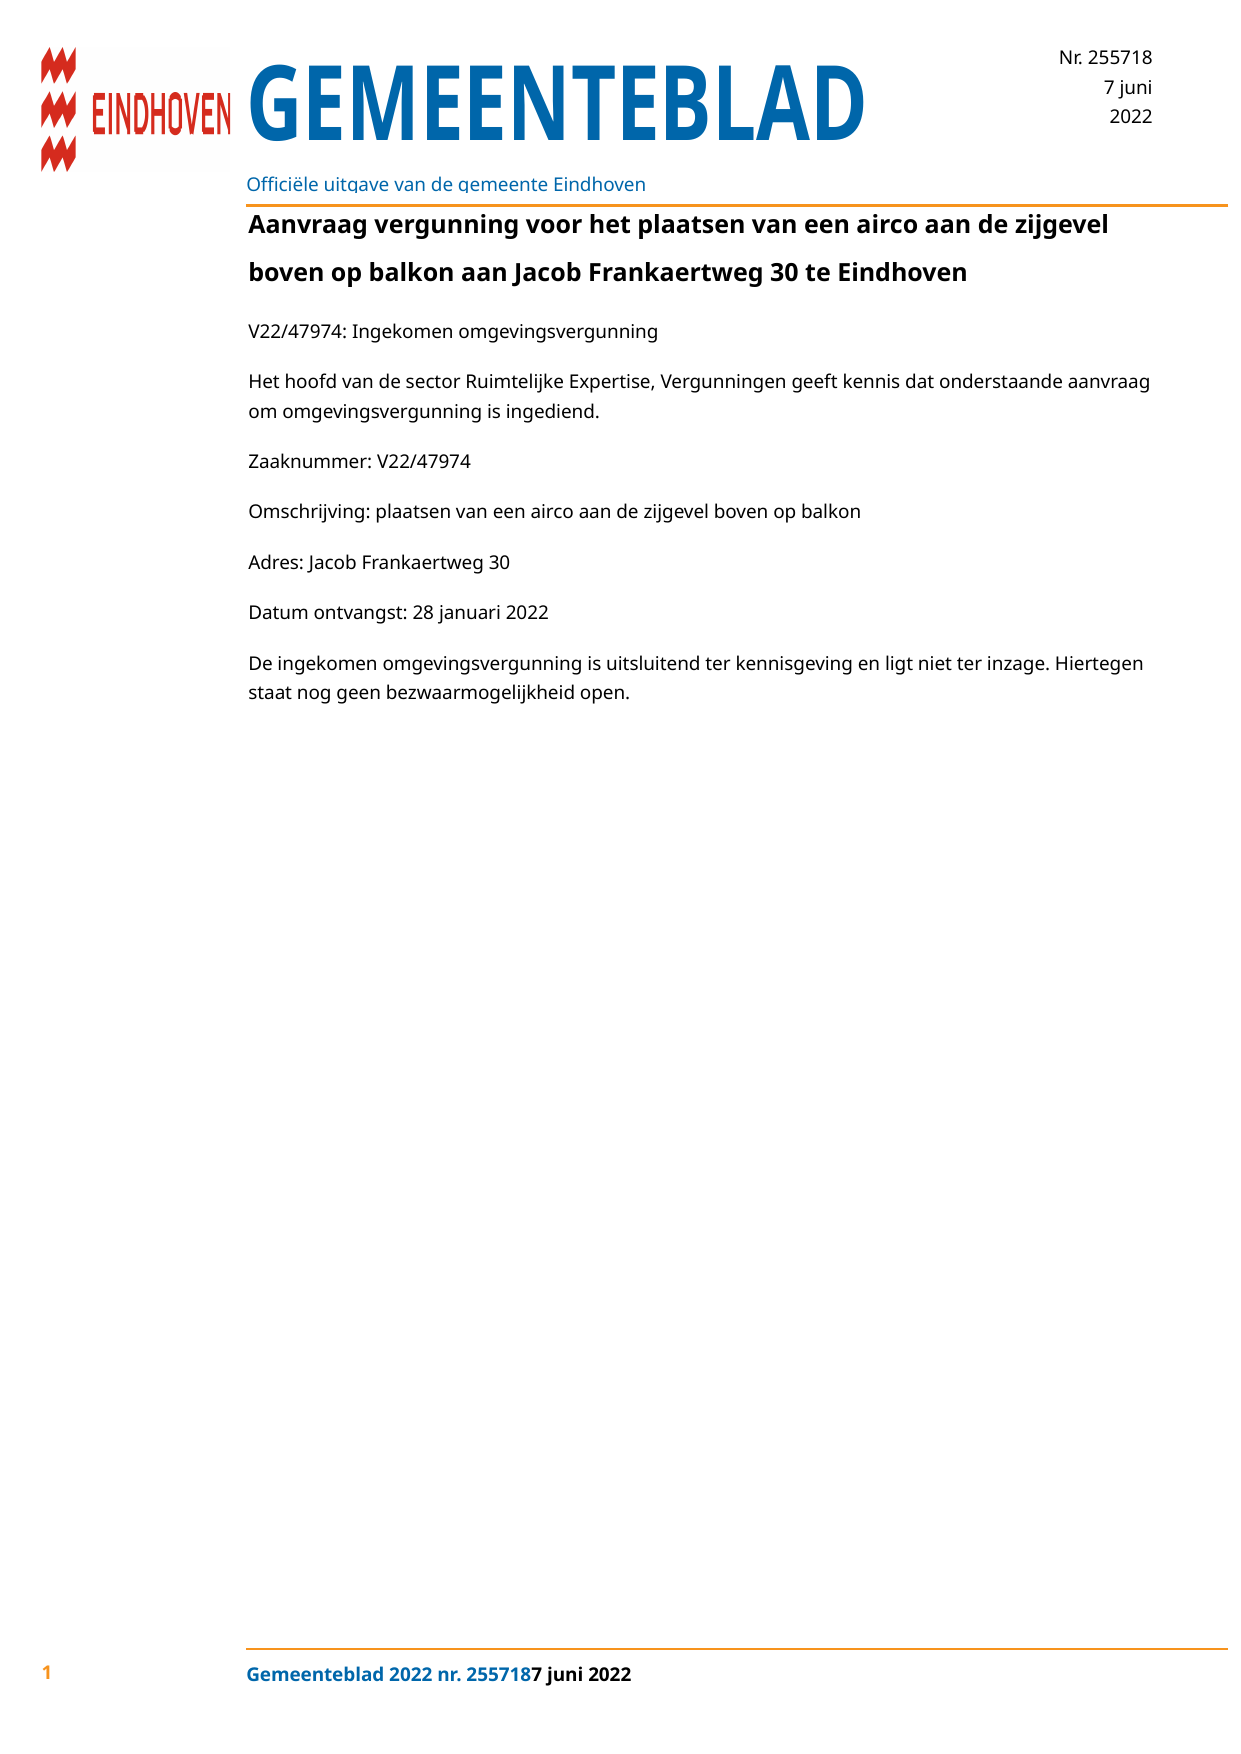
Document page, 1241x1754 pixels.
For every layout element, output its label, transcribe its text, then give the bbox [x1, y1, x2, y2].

text Datum ontvangst: 28 januari 2022 [248, 599, 1152, 625]
text Zaaknummer: V22/47974 [248, 448, 1152, 474]
text Adres: Jacob Frankaertweg 30 [248, 549, 1152, 575]
text Aanvraag vergunning voor het plaatsen van een airco aan de zijgevel boven op balkon aan Jacob Frankaertweg 30 te Eindhoven [248, 207, 1152, 288]
text V22/47974: Ingekomen omgevingsvergunning [248, 318, 1152, 344]
text Omschrijving: plaatsen van een airco aan de zijgevel boven op balkon [248, 499, 1152, 524]
text Het hoofd van de sector Ruimtelijke Expertise, Vergunningen geeft kennis dat onderstaande aanvraag om omgevingsvergunning is ingediend. [248, 368, 1152, 424]
picture [41, 47, 231, 172]
text De ingekomen omgevingsvergunning is uitsluitend ter kennisgeving en ligt niet ter inzage. Hiertegen staat nog geen bezwaarmogelijkheid open. [248, 650, 1152, 705]
